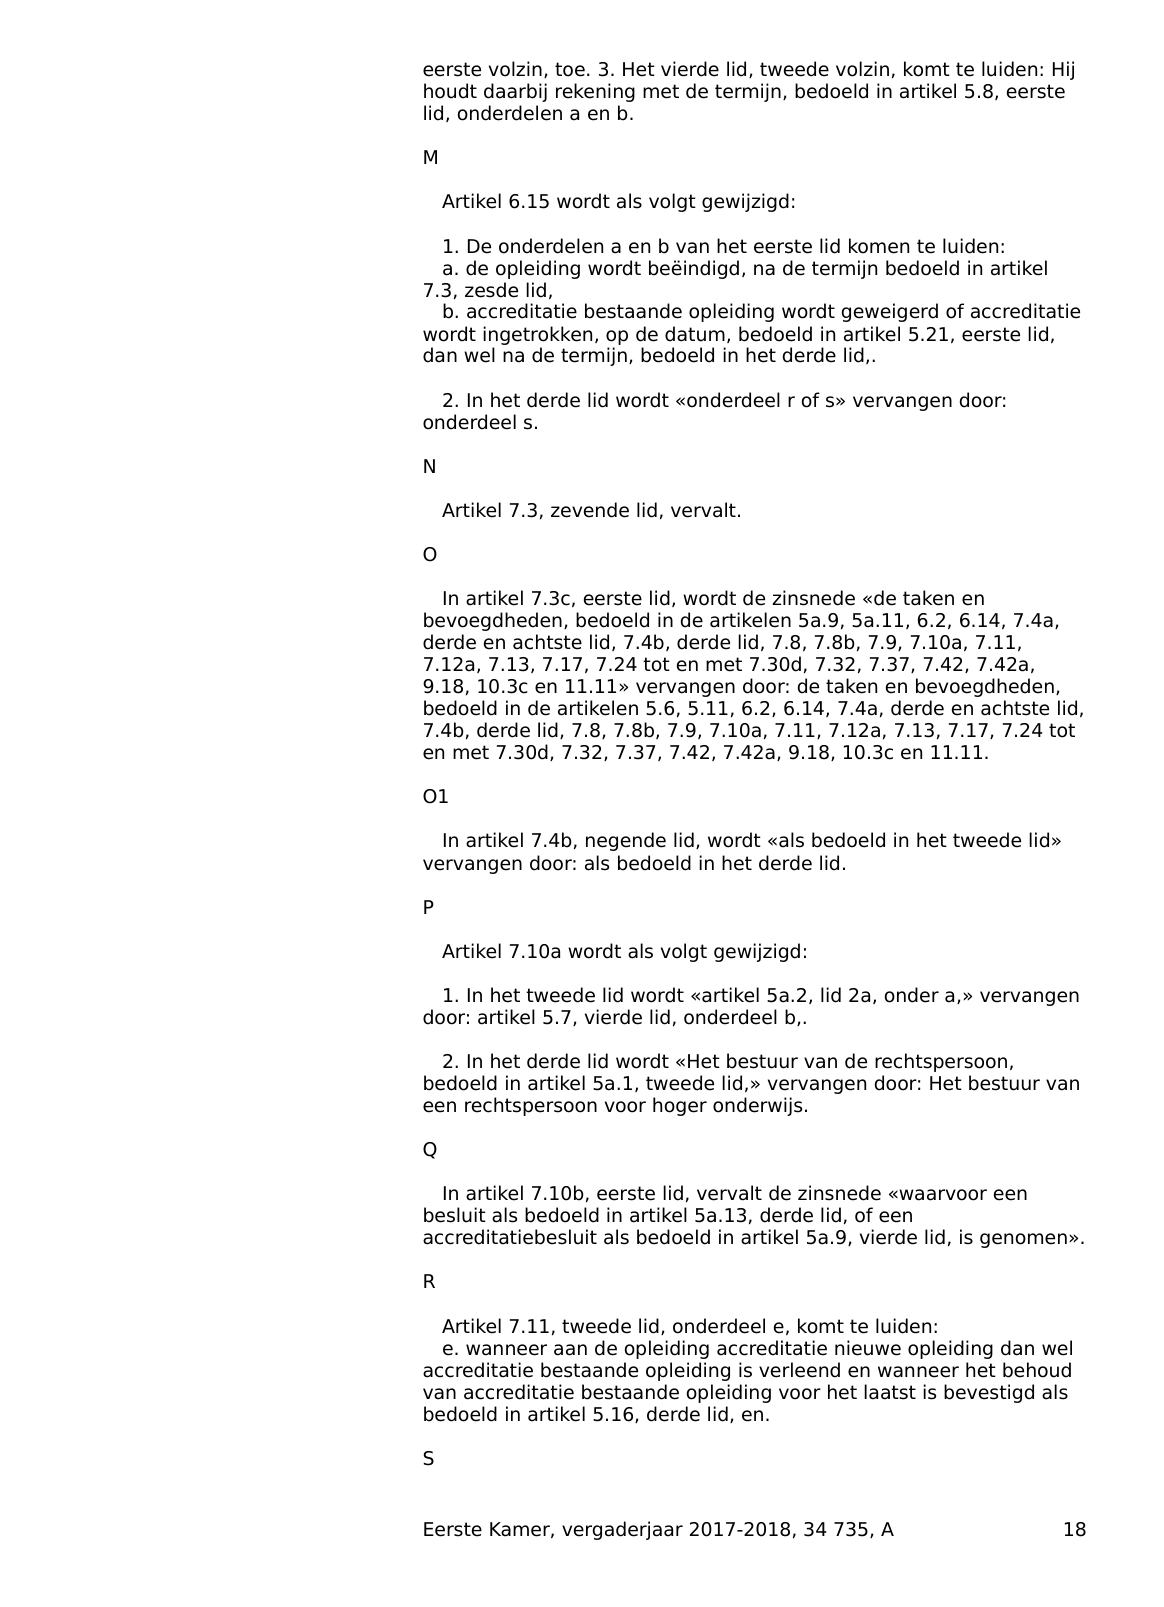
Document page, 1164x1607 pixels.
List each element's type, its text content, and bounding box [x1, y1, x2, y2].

text In artikel 7.10b, eerste lid, vervalt de zinsnede «waarvoor een besluit als bedoeld in artikel 5a.13, derde lid, of een accreditatiebesluit als bedoeld in artikel 5a.9, vierde lid, is genomen». [422, 1183, 1087, 1249]
text 1. In het tweede lid wordt «artikel 5a.2, lid 2a, onder a,» vervangen door: artikel 5.7, vierde lid, onderdeel b,. [422, 985, 1087, 1029]
text Artikel 7.11, tweede lid, onderdeel e, komt te luiden: [422, 1316, 1087, 1338]
text Q [422, 1139, 1087, 1161]
text e. wanneer aan de opleiding accreditatie nieuwe opleiding dan wel accreditatie bestaande opleiding is verleend en wanneer het behoud van accreditatie bestaande opleiding voor het laatst is bevestigd als bedoeld in artikel 5.16, derde lid, en. [422, 1338, 1087, 1426]
text In artikel 7.3c, eerste lid, wordt de zinsnede «de taken en bevoegdheden, bedoeld in de artikelen 5a.9, 5a.11, 6.2, 6.14, 7.4a, derde en achtste lid, 7.4b, derde lid, 7.8, 7.8b, 7.9, 7.10a, 7.11, 7.12a, 7.13, 7.17, 7.24 tot en met 7.30d, 7.32, 7.37, 7.42, 7.42a, 9.18, 10.3c en 11.11» vervangen door: de taken en bevoegdheden, bedoeld in de artikelen 5.6, 5.11, 6.2, 6.14, 7.4a, derde en achtste lid, 7.4b, derde lid, 7.8, 7.8b, 7.9, 7.10a, 7.11, 7.12a, 7.13, 7.17, 7.24 tot en met 7.30d, 7.32, 7.37, 7.42, 7.42a, 9.18, 10.3c en 11.11. [422, 588, 1087, 764]
text b. accreditatie bestaande opleiding wordt geweigerd of accreditatie wordt ingetrokken, op de datum, bedoeld in artikel 5.21, eerste lid, dan wel na de termijn, bedoeld in het derde lid,. [422, 301, 1087, 367]
text Artikel 6.15 wordt als volgt gewijzigd: [422, 191, 1087, 213]
text S [422, 1448, 1087, 1470]
text In artikel 7.4b, negende lid, wordt «als bedoeld in het tweede lid» vervangen door: als bedoeld in het derde lid. [422, 830, 1087, 874]
text O1 [422, 786, 1087, 808]
text 2. In het derde lid wordt «Het bestuur van de rechtspersoon, bedoeld in artikel 5a.1, tweede lid,» vervangen door: Het bestuur van een rechtspersoon voor hoger onderwijs. [422, 1051, 1087, 1117]
text O [422, 544, 1087, 566]
text M [422, 147, 1087, 169]
text N [422, 456, 1087, 478]
text P [422, 897, 1087, 918]
text R [422, 1271, 1087, 1293]
text 2. In het derde lid wordt «onderdeel r of s» vervangen door: onderdeel s. [422, 389, 1087, 433]
text Artikel 7.10a wordt als volgt gewijzigd: [422, 941, 1087, 963]
text Artikel 7.3, zevende lid, vervalt. [422, 500, 1087, 522]
text 1. De onderdelen a en b van het eerste lid komen te luiden: [422, 236, 1087, 257]
text a. de opleiding wordt beëindigd, na de termijn bedoeld in artikel 7.3, zesde lid, [422, 257, 1087, 301]
text eerste volzin, toe. 3. Het vierde lid, tweede volzin, komt te luiden: Hij houdt daarbij rekening met de termijn, bedoeld in artikel 5.8, eerste lid, onderdelen a en b. [422, 59, 1087, 125]
